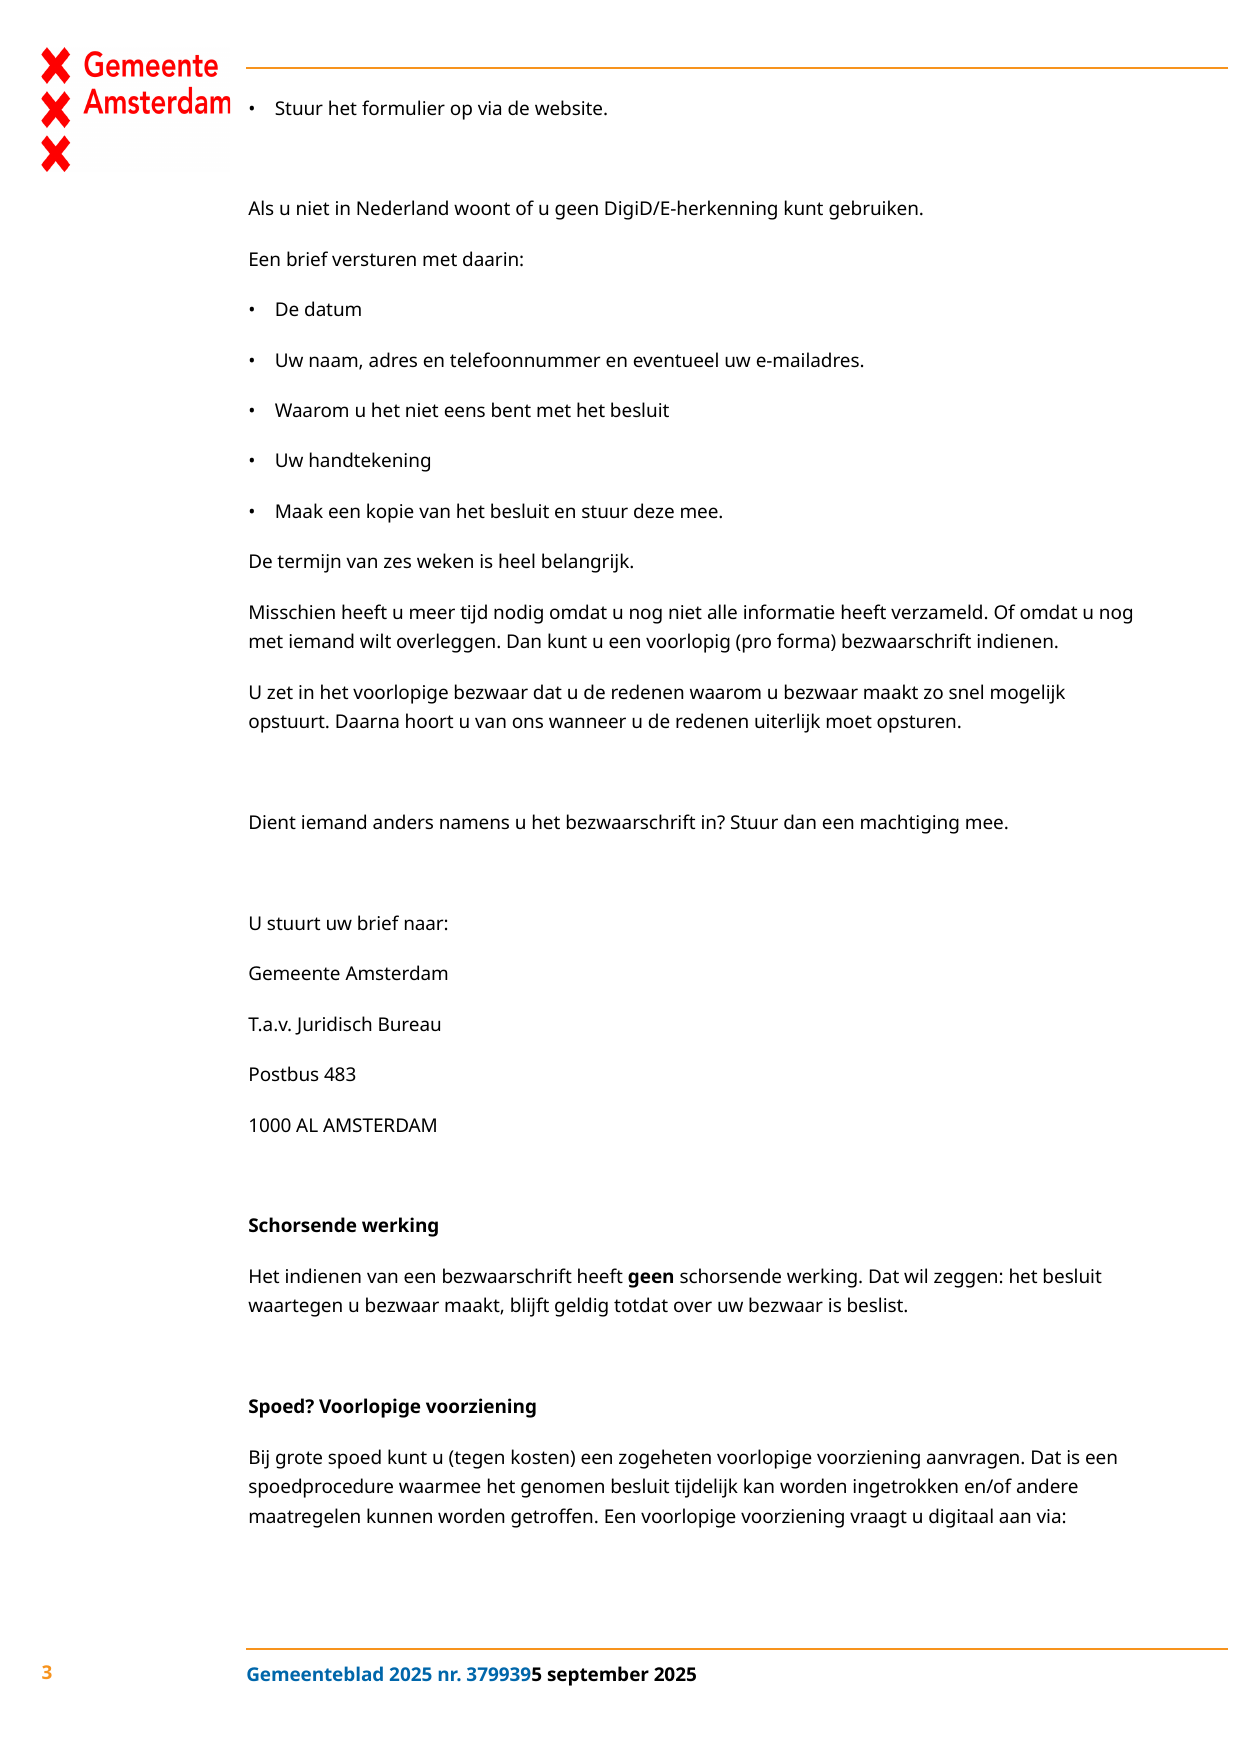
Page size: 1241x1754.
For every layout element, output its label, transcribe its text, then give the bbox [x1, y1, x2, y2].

text Bij grote spoed kunt u (tegen kosten) een zogeheten voorlopige voorziening aanvragen. Dat is een spoedprocedure waarmee het genomen besluit tijdelijk kan worden ingetrokken en/of andere maatregelen kunnen worden getroffen. Een voorlopige voorziening vraagt u digitaal aan via: [248, 1444, 1152, 1529]
text U zet in het voorlopige bezwaar dat u de redenen waarom u bezwaar maakt zo snel mogelijk opstuurt. Daarna hoort u van ons wanneer u de redenen uiterlijk moet opsturen. [248, 679, 1152, 734]
text • Waarom u het niet eens bent met het besluit [248, 397, 1152, 423]
text • Uw naam, adres en telefoonnummer en eventueel uw e-mailadres. [248, 347, 1152, 373]
text T.a.v. Juridisch Bureau [248, 1011, 1152, 1037]
text • De datum [248, 296, 1152, 322]
text • Uw handtekening [248, 448, 1152, 473]
text Misschien heeft u meer tijd nodig omdat u nog niet alle informatie heeft verzameld. Of omdat u nog met iemand wilt overleggen. Dan kunt u een voorlopig (pro forma) bezwaarschrift indienen. [248, 599, 1152, 654]
text Het indienen van een bezwaarschrift heeft geen schorsende werking. Dat wil zeggen: het besluit waartegen u bezwaar maakt, blijft geldig totdat over uw bezwaar is beslist. [248, 1263, 1152, 1318]
text Gemeente Amsterdam [248, 961, 1152, 986]
text Spoed? Voorlopige voorziening [248, 1393, 1152, 1419]
text • Maak een kopie van het besluit en stuur deze mee. [248, 498, 1152, 524]
text Een brief versturen met daarin: [248, 246, 1152, 272]
text Schorsende werking [248, 1213, 1152, 1238]
text Postbus 483 [248, 1061, 1152, 1087]
picture [41, 47, 231, 172]
text • Stuur het formulier op via de website. [248, 95, 1152, 121]
text Als u niet in Nederland woont of u geen DigiD/E-herkenning kunt gebruiken. [248, 196, 1152, 221]
text U stuurt uw brief naar: [248, 910, 1152, 936]
text De termijn van zes weken is heel belangrijk. [248, 548, 1152, 574]
text 1000 AL AMSTERDAM [248, 1112, 1152, 1138]
text Dient iemand anders namens u het bezwaarschrift in? Stuur dan een machtiging mee. [248, 809, 1152, 835]
